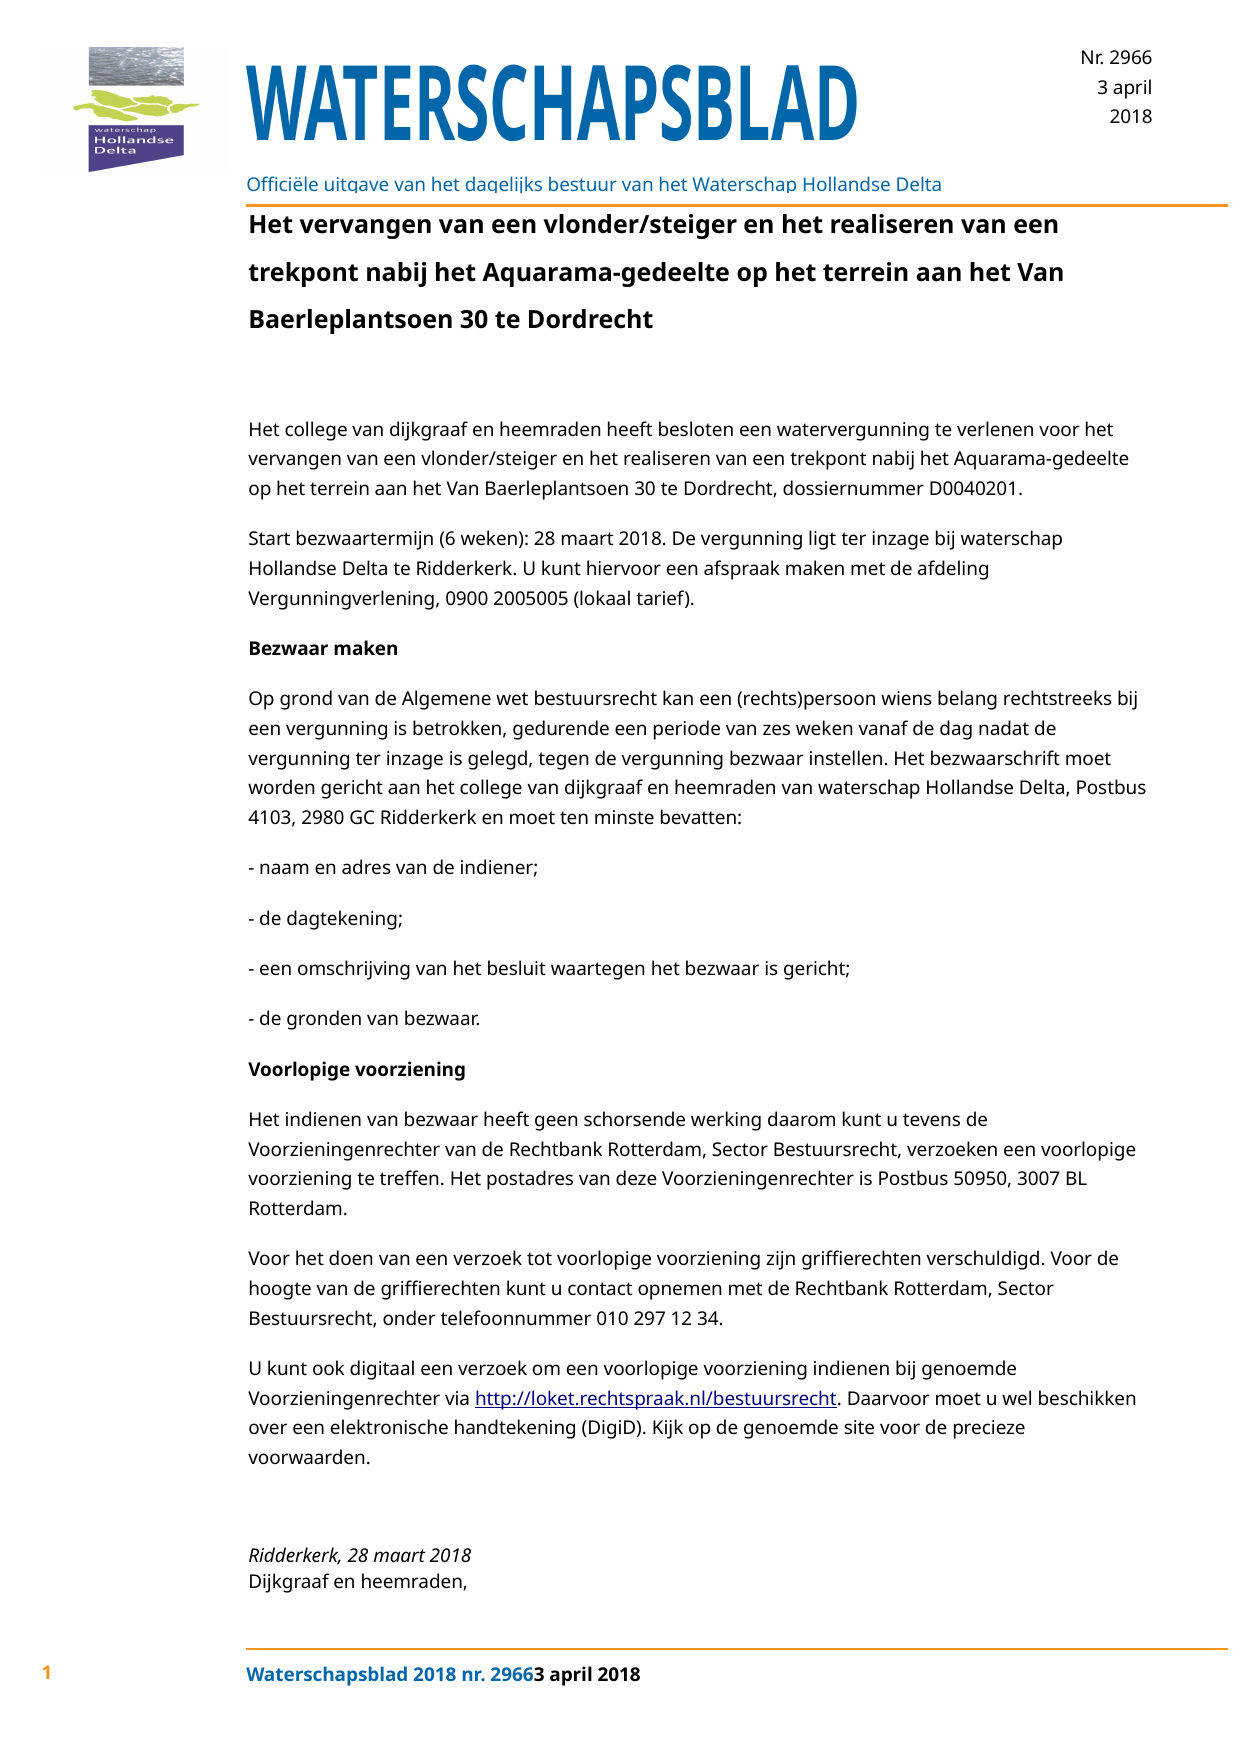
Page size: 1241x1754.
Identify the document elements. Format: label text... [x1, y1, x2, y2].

text Bezwaar maken [248, 635, 1152, 661]
text Op grond van de Algemene wet bestuursrecht kan een (rechts)persoon wiens belang rechtstreeks bij een vergunning is betrokken, gedurende een periode van zes weken vanaf de dag nadat de vergunning ter inzage is gelegd, tegen de vergunning bezwaar instellen. Het bezwaarschrift moet worden gericht aan het college van dijkgraaf en heemraden van waterschap Hollandse Delta, Postbus 4103, 2980 GC Ridderkerk en moet ten minste bevatten: [248, 686, 1152, 829]
text Voor het doen van een verzoek tot voorlopige voorziening zijn griffierechten verschuldigd. Voor de hoogte van de griffierechten kunt u contact opnemen met de Rechtbank Rotterdam, Sector Bestuursrecht, onder telefoonnummer 010 297 12 34. [248, 1246, 1152, 1330]
picture [41, 47, 231, 172]
text Start bezwaartermijn (6 weken): 28 maart 2018. De vergunning ligt ter inzage bij waterschap Hollandse Delta te Ridderkerk. U kunt hiervoor een afspraak maken met de afdeling Vergunningverlening, 0900 2005005 (lokaal tarief). [248, 526, 1152, 610]
text Voorlopige voorziening [248, 1056, 1152, 1082]
text - naam en adres van de indiener; [248, 854, 1152, 880]
text Het vervangen van een vlonder/steiger en het realiseren van een trekpont nabij het Aquarama-gedeelte op het terrein aan het Van Baerleplantsoen 30 te Dordrecht [248, 207, 1152, 336]
text - de dagtekening; [248, 905, 1152, 930]
text Het indienen van bezwaar heeft geen schorsende werking daarom kunt u tevens de Voorzieningenrechter van de Rechtbank Rotterdam, Sector Bestuursrecht, verzoeken een voorlopige voorziening te treffen. Het postadres van deze Voorzieningenrechter is Postbus 50950, 3007 BL Rotterdam. [248, 1106, 1152, 1221]
text - de gronden van bezwaar. [248, 1006, 1152, 1031]
text Dijkgraaf en heemraden, [248, 1568, 1152, 1593]
text U kunt ook digitaal een verzoek om een voorlopige voorziening indienen bij genoemde Voorzieningenrechter via http://loket.rechtspraak.nl/bestuursrecht. Daarvoor moet u wel beschikken over een elektronische handtekening (DigiD). Kijk op de genoemde site voor de precieze voorwaarden. [248, 1355, 1152, 1469]
text Ridderkerk, 28 maart 2018 [248, 1542, 1152, 1568]
text Het college van dijkgraaf en heemraden heeft besloten een watervergunning te verlenen voor het vervangen van een vlonder/steiger en het realiseren van een trekpont nabij het Aquarama-gedeelte op het terrein aan het Van Baerleplantsoen 30 te Dordrecht, dossiernummer D0040201. [248, 416, 1152, 501]
text - een omschrijving van het besluit waartegen het bezwaar is gericht; [248, 955, 1152, 981]
